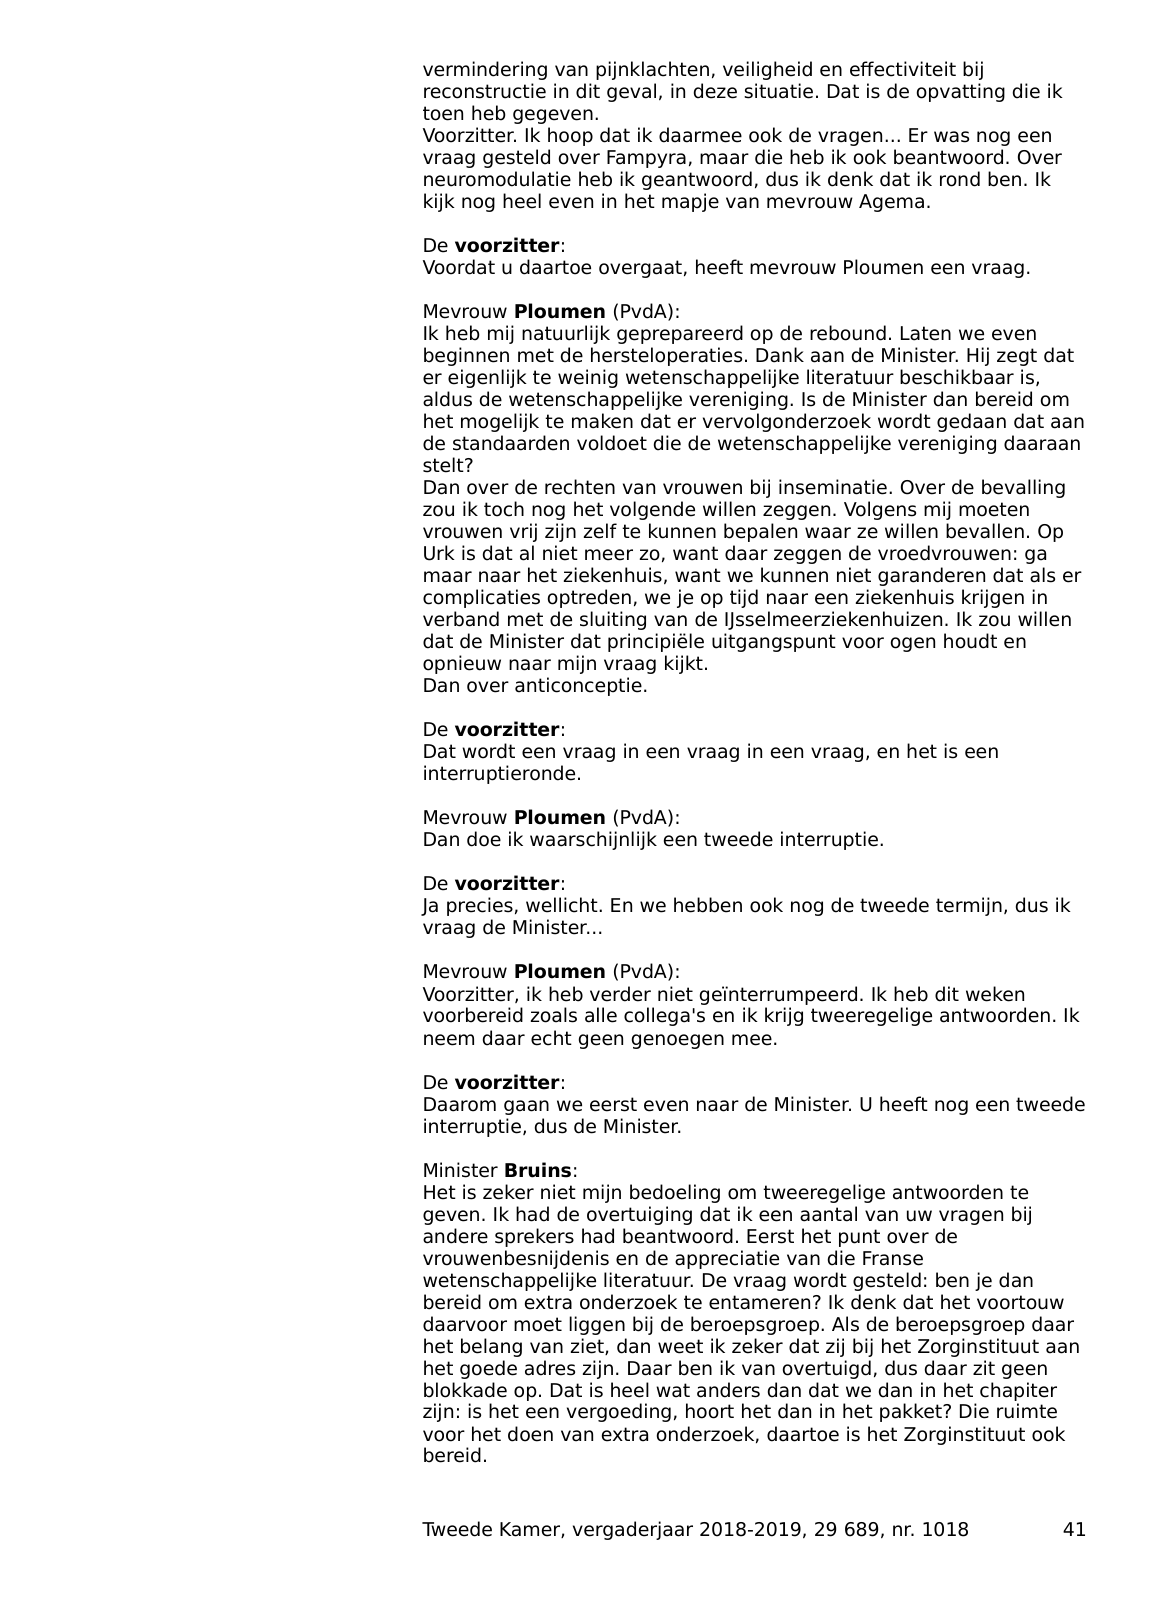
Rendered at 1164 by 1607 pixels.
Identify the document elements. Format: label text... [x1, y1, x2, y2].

text Voorzitter, ik heb verder niet geïnterrumpeerd. Ik heb dit weken voorbereid zoals alle collega's en ik krijg tweeregelige antwoorden. Ik neem daar echt geen genoegen mee. [422, 983, 1087, 1049]
text De voorzitter: [422, 1072, 1087, 1093]
text Minister Bruins: [422, 1160, 1087, 1182]
text Ik heb mij natuurlijk geprepareerd op de rebound. Laten we even beginnen met de hersteloperaties. Dank aan de Minister. Hij zegt dat er eigenlijk te weinig wetenschappelijke literatuur beschikbaar is, aldus de wetenschappelijke vereniging. Is de Minister dan bereid om het mogelijk te maken dat er vervolgonderzoek wordt gedaan dat aan de standaarden voldoet die de wetenschappelijke vereniging daaraan stelt? [422, 323, 1087, 477]
text Dan over de rechten van vrouwen bij inseminatie. Over de bevalling zou ik toch nog het volgende willen zeggen. Volgens mij moeten vrouwen vrij zijn zelf te kunnen bepalen waar ze willen bevallen. Op Urk is dat al niet meer zo, want daar zeggen de vroedvrouwen: ga maar naar het ziekenhuis, want we kunnen niet garanderen dat als er complicaties optreden, we je op tijd naar een ziekenhuis krijgen in verband met de sluiting van de IJsselmeerziekenhuizen. Ik zou willen dat de Minister dat principiële uitgangspunt voor ogen houdt en opnieuw naar mijn vraag kijkt. [422, 477, 1087, 675]
text Mevrouw Ploumen (PvdA): [422, 807, 1087, 829]
text De voorzitter: [422, 873, 1087, 895]
text Voorzitter. Ik hoop dat ik daarmee ook de vragen... Er was nog een vraag gesteld over Fampyra, maar die heb ik ook beantwoord. Over neuromodulatie heb ik geantwoord, dus ik denk dat ik rond ben. Ik kijk nog heel even in het mapje van mevrouw Agema. [422, 125, 1087, 213]
text Dan over anticonceptie. [422, 675, 1087, 697]
text Dat wordt een vraag in een vraag in een vraag, en het is een interruptieronde. [422, 741, 1087, 785]
text Dan doe ik waarschijnlijk een tweede interruptie. [422, 829, 1087, 851]
text Ja precies, wellicht. En we hebben ook nog de tweede termijn, dus ik vraag de Minister... [422, 895, 1087, 939]
text vermindering van pijnklachten, veiligheid en effectiviteit bij reconstructie in dit geval, in deze situatie. Dat is de opvatting die ik toen heb gegeven. [422, 59, 1087, 125]
text Mevrouw Ploumen (PvdA): [422, 961, 1087, 983]
text Het is zeker niet mijn bedoeling om tweeregelige antwoorden te geven. Ik had de overtuiging dat ik een aantal van uw vragen bij andere sprekers had beantwoord. Eerst het punt over de vrouwenbesnijdenis en de appreciatie van die Franse wetenschappelijke literatuur. De vraag wordt gesteld: ben je dan bereid om extra onderzoek te entameren? Ik denk dat het voortouw daarvoor moet liggen bij de beroepsgroep. Als de beroepsgroep daar het belang van ziet, dan weet ik zeker dat zij bij het Zorginstituut aan het goede adres zijn. Daar ben ik van overtuigd, dus daar zit geen blokkade op. Dat is heel wat anders dan dat we dan in het chapiter zijn: is het een vergoeding, hoort het dan in het pakket? Die ruimte voor het doen van extra onderzoek, daartoe is het Zorginstituut ook bereid. [422, 1182, 1087, 1467]
text De voorzitter: [422, 719, 1087, 741]
text Voordat u daartoe overgaat, heeft mevrouw Ploumen een vraag. [422, 257, 1087, 279]
text De voorzitter: [422, 235, 1087, 257]
text Daarom gaan we eerst even naar de Minister. U heeft nog een tweede interruptie, dus de Minister. [422, 1093, 1087, 1137]
text Mevrouw Ploumen (PvdA): [422, 301, 1087, 323]
